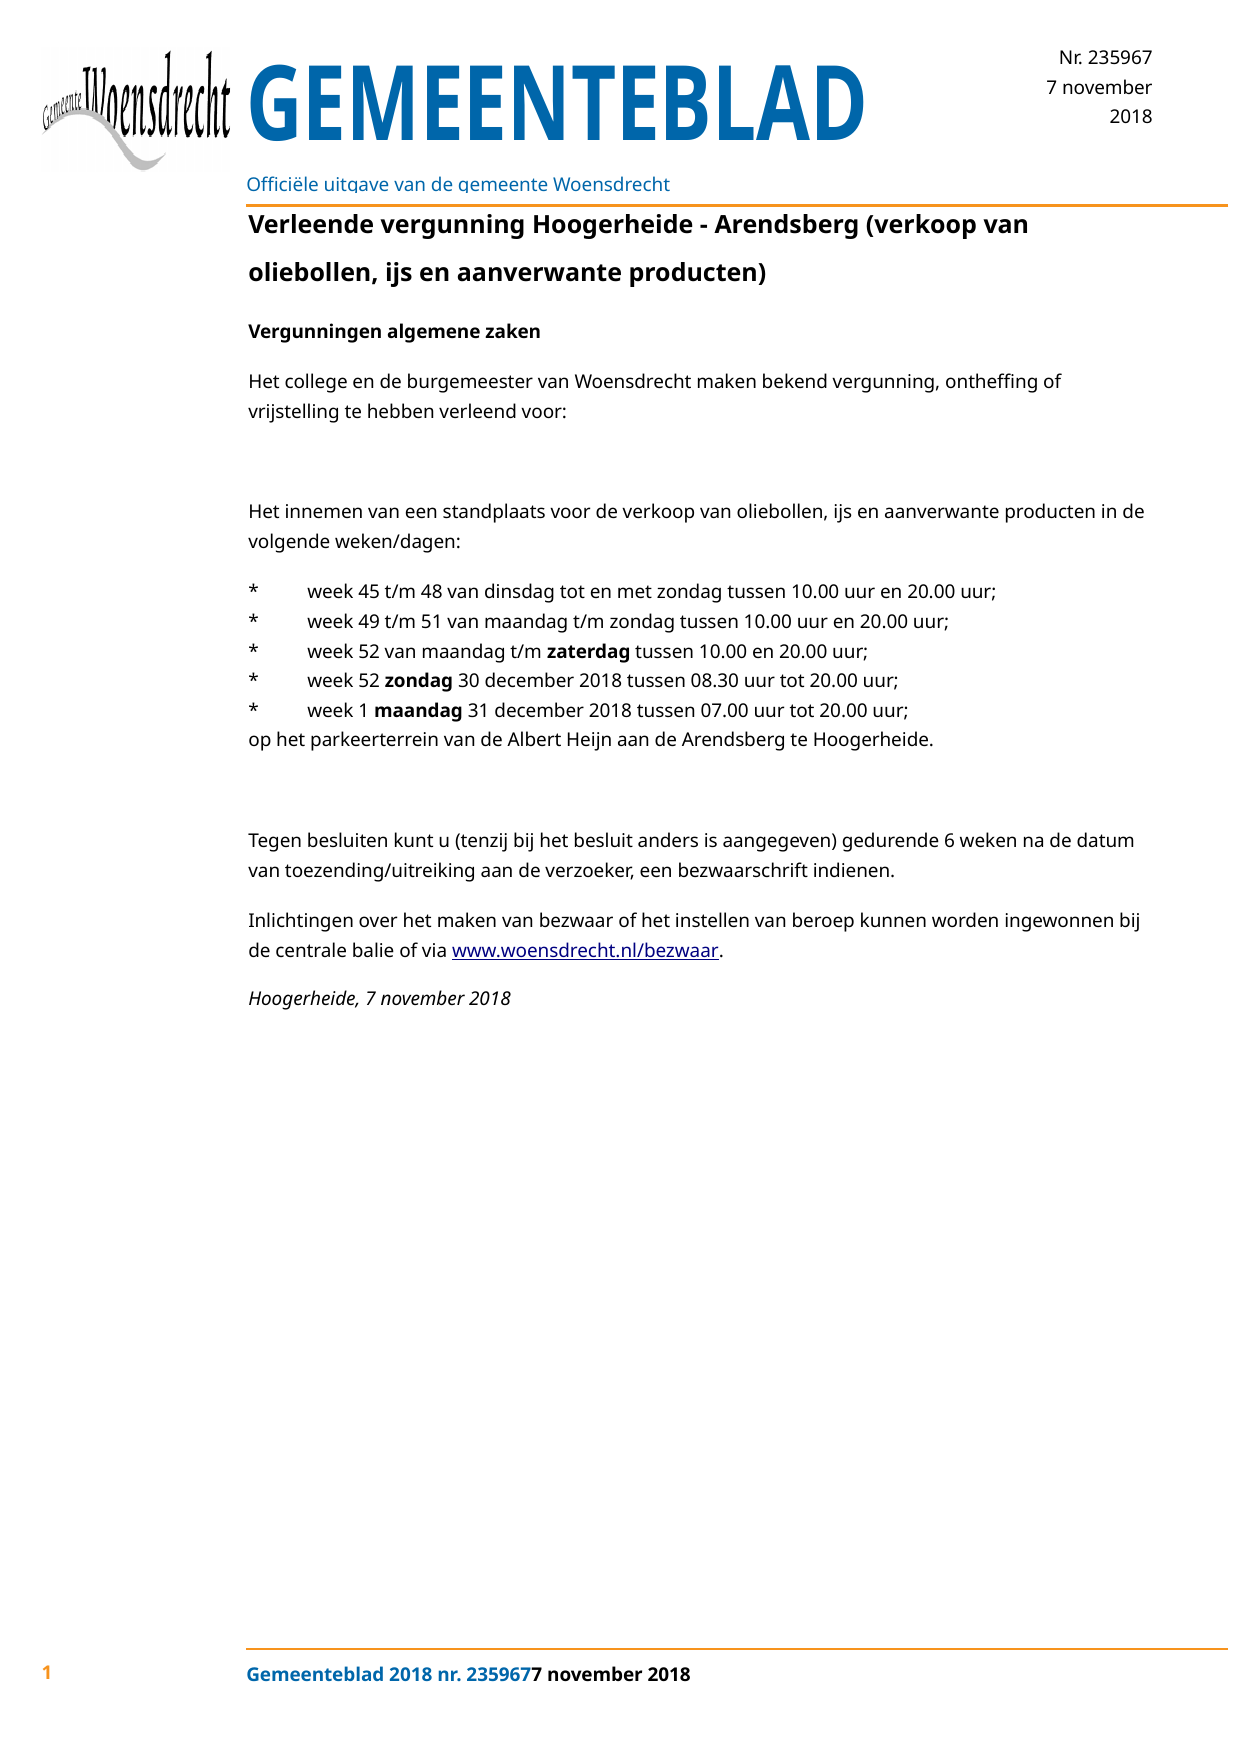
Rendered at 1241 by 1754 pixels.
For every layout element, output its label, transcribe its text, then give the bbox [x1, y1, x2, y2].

text op het parkeerterrein van de Albert Heijn aan de Arendsberg te Hoogerheide. [248, 727, 1152, 752]
text Hoogerheide, 7 november 2018 [248, 985, 1152, 1011]
text Het innemen van een standplaats voor de verkoop van oliebollen, ijs en aanverwante producten in de volgende weken/dagen: [248, 499, 1152, 554]
list week 52 zondag 30 december 2018 tussen 08.30 uur tot 20.00 uur; [248, 667, 1152, 693]
list week 45 t/m 48 van dinsdag tot en met zondag tussen 10.00 uur en 20.00 uur; [248, 579, 1152, 604]
list week 49 t/m 51 van maandag t/m zondag tussen 10.00 uur en 20.00 uur; [248, 608, 1152, 634]
list week 52 van maandag t/m zaterdag tussen 10.00 en 20.00 uur; [248, 638, 1152, 664]
picture [41, 47, 231, 172]
list week 1 maandag 31 december 2018 tussen 07.00 uur tot 20.00 uur; [248, 697, 1152, 723]
text Inlichtingen over het maken van bezwaar of het instellen van beroep kunnen worden ingewonnen bij de centrale balie of via www.woensdrecht.nl/bezwaar. [248, 907, 1152, 963]
text Verleende vergunning Hoogerheide - Arendsberg (verkoop van oliebollen, ijs en aanverwante producten) [248, 207, 1152, 288]
text Het college en de burgemeester van Woensdrecht maken bekend vergunning, ontheffing of vrijstelling te hebben verleend voor: [248, 368, 1152, 424]
text Vergunningen algemene zaken [248, 318, 1152, 344]
text Tegen besluiten kunt u (tenzij bij het besluit anders is aangegeven) gedurende 6 weken na de datum van toezending/uitreiking aan de verzoeker, een bezwaarschrift indienen. [248, 827, 1152, 883]
